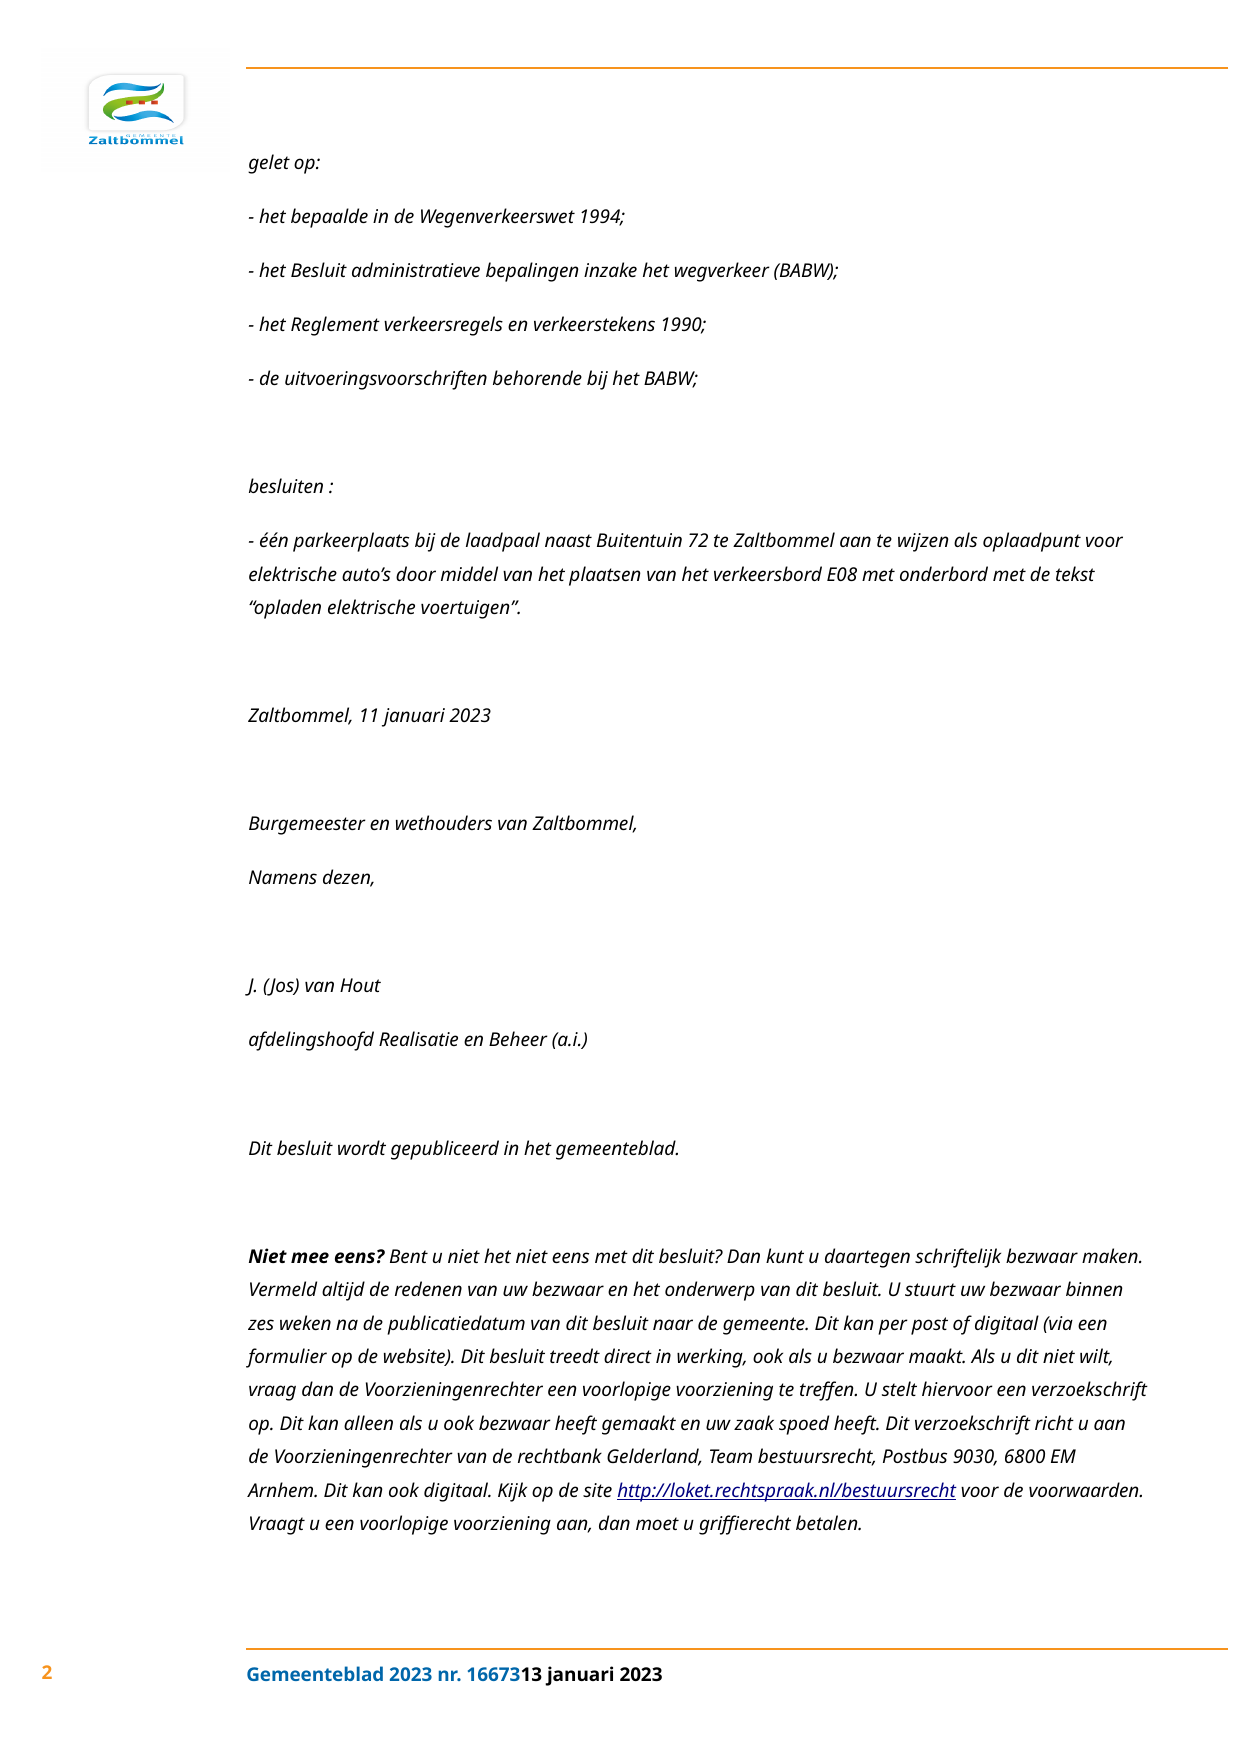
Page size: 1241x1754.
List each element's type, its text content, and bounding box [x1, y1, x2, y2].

text - het Besluit administratieve bepalingen inzake het wegverkeer (BABW); [248, 257, 1152, 283]
text besluiten : [248, 473, 1152, 499]
text J. (Jos) van Hout [248, 973, 1152, 998]
text Dit besluit wordt gepubliceerd in het gemeenteblad. [248, 1135, 1152, 1161]
text - één parkeerplaats bij de laadpaal naast Buitentuin 72 te Zaltbommel aan te wijzen als oplaadpunt voor elektrische auto’s door middel van het plaatsen van het verkeersbord E08 met onderbord met de tekst “opladen elektrische voertuigen”. [248, 527, 1152, 620]
text Niet mee eens? Bent u niet het niet eens met dit besluit? Dan kunt u daartegen schriftelijk bezwaar maken. Vermeld altijd de redenen van uw bezwaar en het onderwerp van dit besluit. U stuurt uw bezwaar binnen zes weken na de publicatiedatum van dit besluit naar de gemeente. Dit kan per post of digitaal (via een formulier op de website). Dit besluit treedt direct in werking, ook als u bezwaar maakt. Als u dit niet wilt, vraag dan de Voorzieningenrechter een voorlopige voorziening te treffen. U stelt hiervoor een verzoekschrift op. Dit kan alleen als u ook bezwaar heeft gemaakt en uw zaak spoed heeft. Dit verzoekschrift richt u aan de Voorzieningenrechter van de rechtbank Gelderland, Team bestuursrecht, Postbus 9030, 6800 EM Arnhem. Dit kan ook digitaal. Kijk op de site http://loket.rechtspraak.nl/bestuursrecht voor de voorwaarden. Vraagt u een voorlopige voorziening aan, dan moet u griffierecht betalen. [248, 1243, 1152, 1536]
text Zaltbommel, 11 januari 2023 [248, 702, 1152, 728]
picture [41, 47, 231, 172]
text afdelingshoofd Realisatie en Beheer (a.i.) [248, 1027, 1152, 1052]
text - het bepaalde in de Wegenverkeerswet 1994; [248, 203, 1152, 229]
text - de uitvoeringsvoorschriften behorende bij het BABW; [248, 365, 1152, 391]
text gelet op: [248, 149, 1152, 174]
text Namens dezen, [248, 864, 1152, 890]
text - het Reglement verkeersregels en verkeerstekens 1990; [248, 311, 1152, 337]
text Burgemeester en wethouders van Zaltbommel, [248, 810, 1152, 836]
